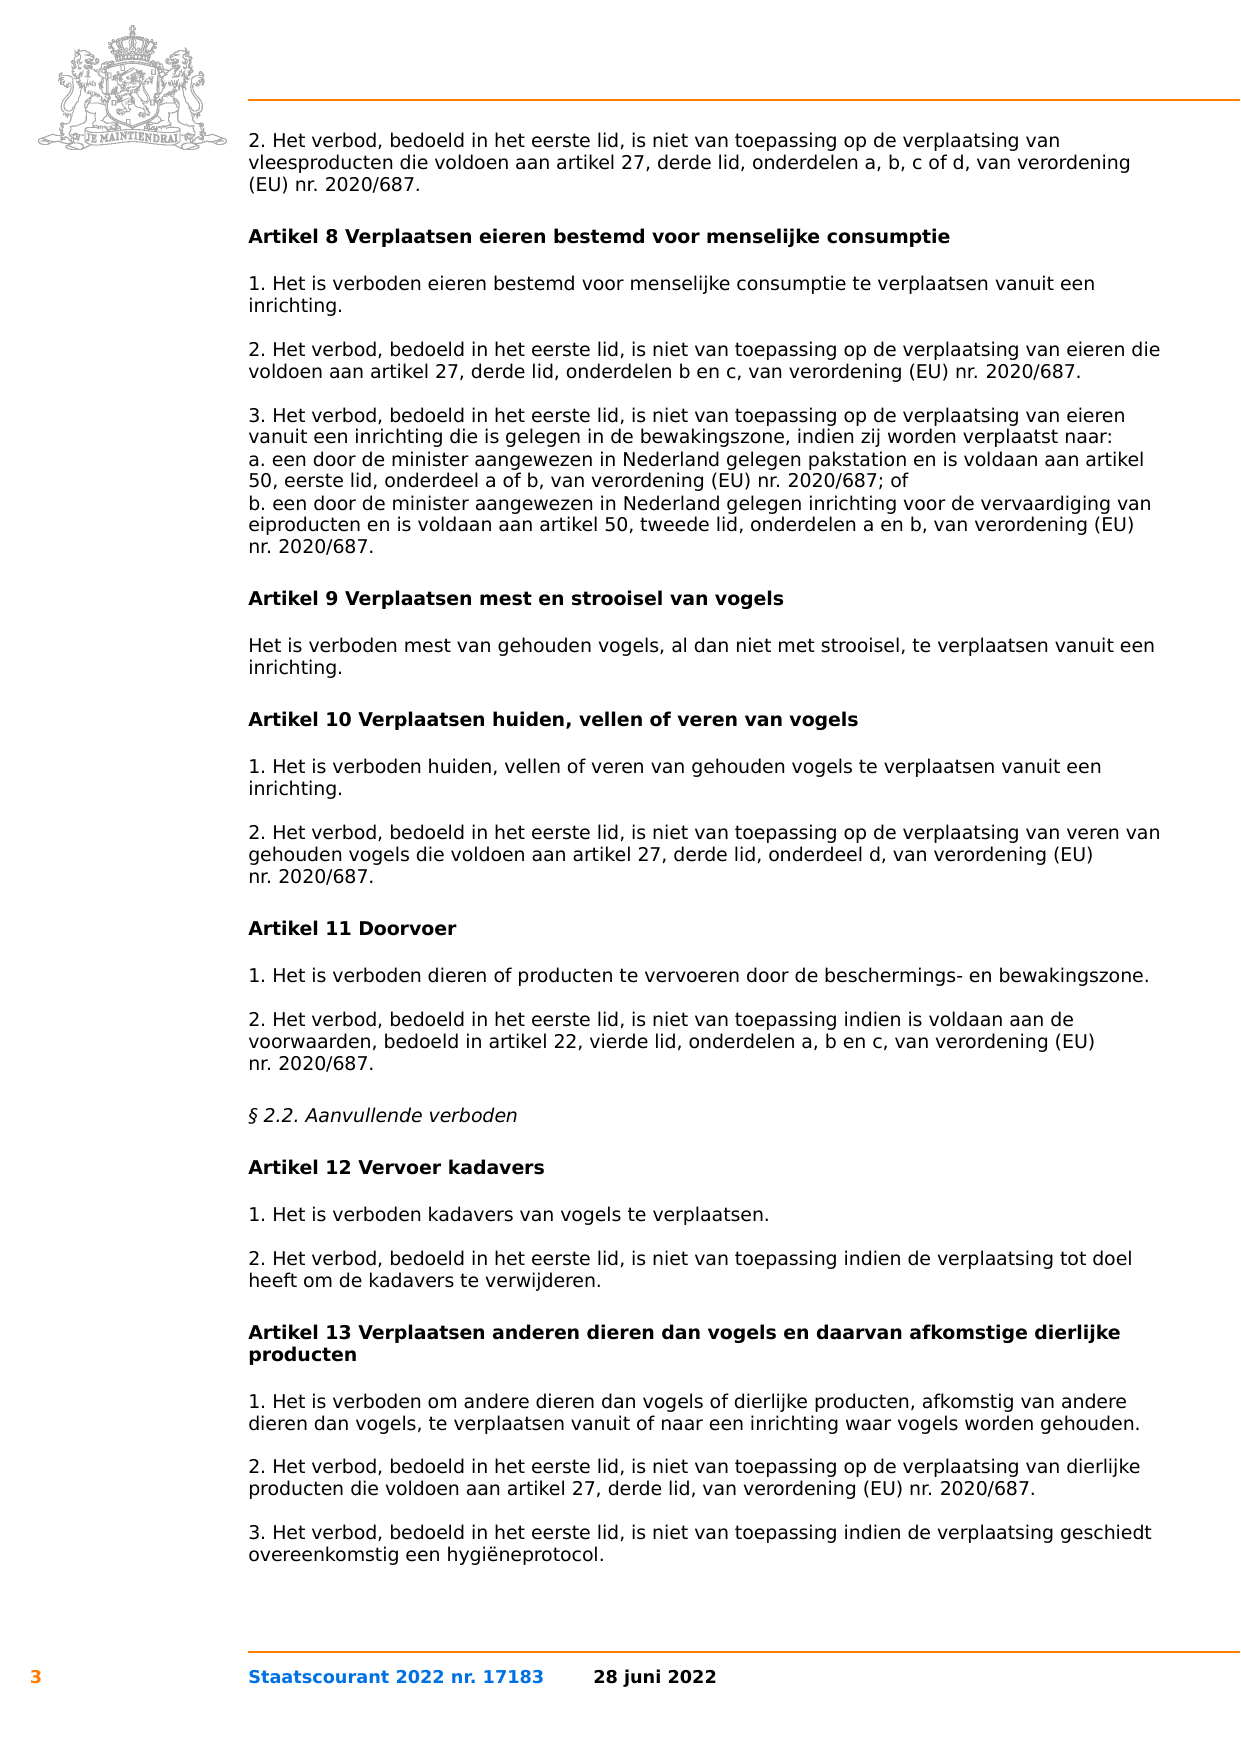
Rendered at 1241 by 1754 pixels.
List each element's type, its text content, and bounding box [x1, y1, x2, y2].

subtitle Artikel 11 Doorvoer [248, 918, 1163, 940]
text 1. Het is verboden eieren bestemd voor menselijke consumptie te verplaatsen vanuit een inrichting. [248, 273, 1163, 317]
subtitle Artikel 13 Verplaatsen anderen dieren dan vogels en daarvan afkomstige dierlijke producten [248, 1322, 1163, 1366]
subtitle Artikel 9 Verplaatsen mest en strooisel van vogels [248, 588, 1163, 610]
text 1. Het is verboden dieren of producten te vervoeren door de beschermings- en bewakingszone. [248, 965, 1163, 987]
subtitle Artikel 8 Verplaatsen eieren bestemd voor menselijke consumptie [248, 226, 1163, 248]
subtitle § 2.2. Aanvullende verboden [248, 1105, 1163, 1127]
subtitle Artikel 12 Vervoer kadavers [248, 1157, 1163, 1179]
text 3. Het verbod, bedoeld in het eerste lid, is niet van toepassing indien de verplaatsing geschiedt overeenkomstig een hygiëneprotocol. [248, 1522, 1163, 1566]
text 2. Het verbod, bedoeld in het eerste lid, is niet van toepassing op de verplaatsing van vleesproducten die voldoen aan artikel 27, derde lid, onderdelen a, b, c of d, van verordening (EU) nr. 2020/687. [248, 130, 1163, 196]
text a. een door de minister aangewezen in Nederland gelegen pakstation en is voldaan aan artikel 50, eerste lid, onderdeel a of b, van verordening (EU) nr. 2020/687; of [248, 448, 1163, 492]
text 2. Het verbod, bedoeld in het eerste lid, is niet van toepassing indien de verplaatsing tot doel heeft om de kadavers te verwijderen. [248, 1248, 1163, 1292]
text 2. Het verbod, bedoeld in het eerste lid, is niet van toepassing op de verplaatsing van eieren die voldoen aan artikel 27, derde lid, onderdelen b en c, van verordening (EU) nr. 2020/687. [248, 339, 1163, 383]
picture [38, 25, 227, 150]
text 3. Het verbod, bedoeld in het eerste lid, is niet van toepassing op de verplaatsing van eieren vanuit een inrichting die is gelegen in de bewakingszone, indien zij worden verplaatst naar: [248, 404, 1163, 448]
text 1. Het is verboden huiden, vellen of veren van gehouden vogels te verplaatsen vanuit een inrichting. [248, 756, 1163, 800]
text Het is verboden mest van gehouden vogels, al dan niet met strooisel, te verplaatsen vanuit een inrichting. [248, 635, 1163, 679]
text 2. Het verbod, bedoeld in het eerste lid, is niet van toepassing op de verplaatsing van dierlijke producten die voldoen aan artikel 27, derde lid, van verordening (EU) nr. 2020/687. [248, 1456, 1163, 1500]
text 2. Het verbod, bedoeld in het eerste lid, is niet van toepassing op de verplaatsing van veren van gehouden vogels die voldoen aan artikel 27, derde lid, onderdeel d, van verordening (EU) nr. 2020/687. [248, 822, 1163, 888]
text 1. Het is verboden om andere dieren dan vogels of dierlijke producten, afkomstig van andere dieren dan vogels, te verplaatsen vanuit of naar een inrichting waar vogels worden gehouden. [248, 1391, 1163, 1434]
text 2. Het verbod, bedoeld in het eerste lid, is niet van toepassing indien is voldaan aan de voorwaarden, bedoeld in artikel 22, vierde lid, onderdelen a, b en c, van verordening (EU) nr. 2020/687. [248, 1009, 1163, 1075]
text b. een door de minister aangewezen in Nederland gelegen inrichting voor de vervaardiging van eiproducten en is voldaan aan artikel 50, tweede lid, onderdelen a en b, van verordening (EU) nr. 2020/687. [248, 492, 1163, 558]
text 1. Het is verboden kadavers van vogels te verplaatsen. [248, 1204, 1163, 1226]
subtitle Artikel 10 Verplaatsen huiden, vellen of veren van vogels [248, 709, 1163, 731]
